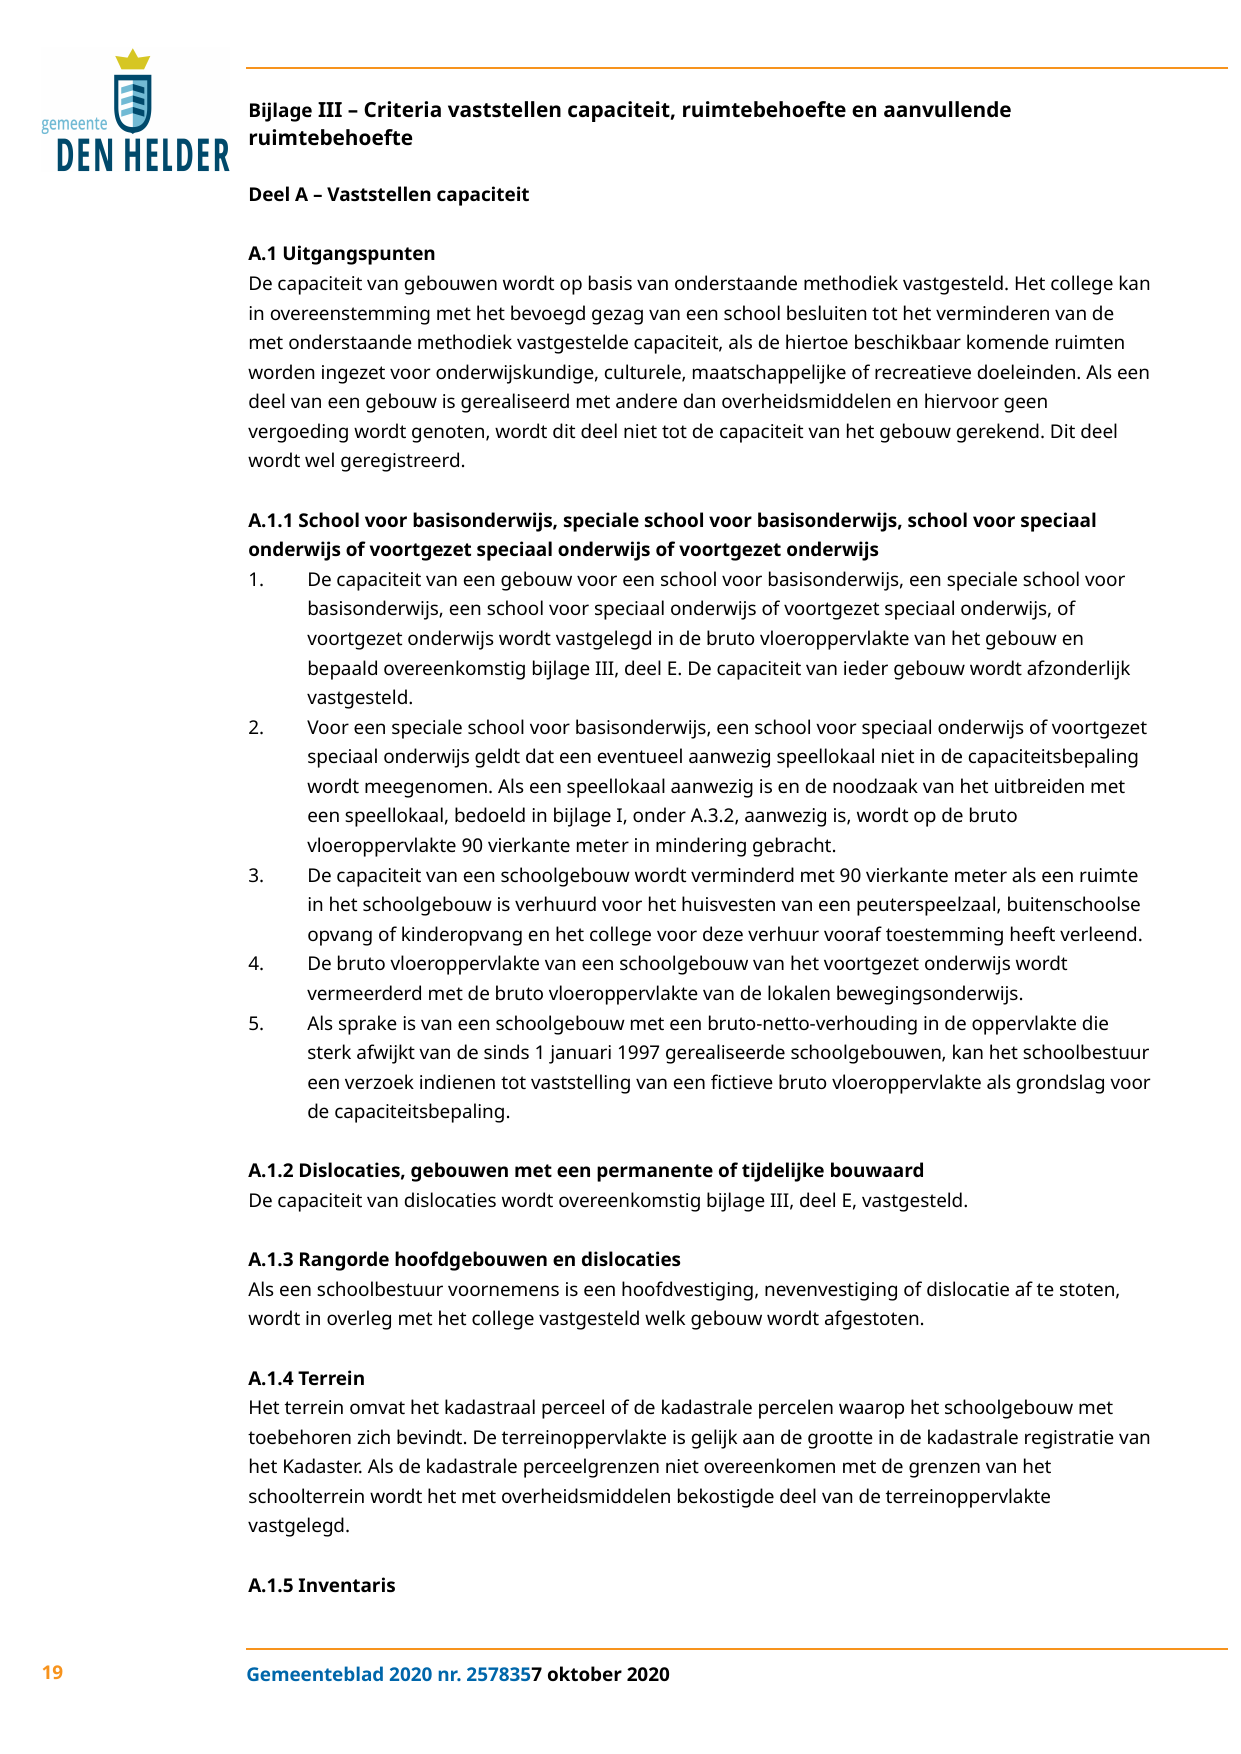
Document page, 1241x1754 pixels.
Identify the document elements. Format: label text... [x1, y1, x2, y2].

picture [220, 160, 224, 172]
text Deel A – Vaststellen capaciteit [248, 181, 1152, 207]
list De capaciteit van een schoolgebouw wordt verminderd met 90 vierkante meter als een ruimte in het schoolgebouw is verhuurd voor het huisvesten van een peuterspeelzaal, buitenschoolse opvang of kinderopvang en het college voor deze verhuur vooraf toestemming heeft verleend. [248, 862, 1152, 947]
text A.1.5 Inventaris [248, 1572, 1152, 1597]
text A.1.2 Dislocaties, gebouwen met een permanente of tijdelijke bouwaard [248, 1158, 1152, 1183]
list De capaciteit van een gebouw voor een school voor basisonderwijs, een speciale school voor basisonderwijs, een school voor speciaal onderwijs of voortgezet speciaal onderwijs, of voortgezet onderwijs wordt vastgelegd in de bruto vloeroppervlakte van het gebouw en bepaald overeenkomstig bijlage III, deel E. De capaciteit van ieder gebouw wordt afzonderlijk vastgesteld. [248, 566, 1152, 710]
text De capaciteit van dislocaties wordt overeenkomstig bijlage III, deel E, vastgesteld. [248, 1187, 1152, 1213]
list Voor een speciale school voor basisonderwijs, een school voor speciaal onderwijs of voortgezet speciaal onderwijs geldt dat een eventueel aanwezig speellokaal niet in de capaciteitsbepaling wordt meegenomen. Als een speellokaal aanwezig is en de noodzaak van het uitbreiden met een speellokaal, bedoeld in bijlage I, onder A.3.2, aanwezig is, wordt op de bruto vloeroppervlakte 90 vierkante meter in mindering gebracht. [248, 714, 1152, 858]
text A.1.4 Terrein [248, 1365, 1152, 1390]
text Bijlage III – Criteria vaststellen capaciteit, ruimtebehoefte en aanvullende ruimtebehoefte [248, 95, 1152, 152]
list De bruto vloeroppervlakte van een schoolgebouw van het voortgezet onderwijs wordt vermeerderd met de bruto vloeroppervlakte van de lokalen bewegingsonderwijs. [248, 951, 1152, 1006]
text A.1.3 Rangorde hoofdgebouwen en dislocaties [248, 1246, 1152, 1272]
text A.1 Uitgangspunten [248, 241, 1152, 266]
picture [130, 157, 135, 172]
text De capaciteit van gebouwen wordt op basis van onderstaande methodiek vastgesteld. Het college kan in overeenstemming met het bevoegd gezag van een school besluiten tot het verminderen van de met onderstaande methodiek vastgestelde capaciteit, als de hiertoe beschikbaar komende ruimten worden ingezet voor onderwijskundige, culturele, maatschappelijke of recreatieve doeleinden. Als een deel van een gebouw is gerealiseerd met andere dan overheidsmiddelen en hiervoor geen vergoeding wordt genoten, wordt dit deel niet tot de capaciteit van het gebouw gerekend. Dit deel wordt wel geregistreerd. [248, 270, 1152, 473]
text A.1.1 School voor basisonderwijs, speciale school voor basisonderwijs, school voor speciaal onderwijs of voortgezet speciaal onderwijs of voortgezet onderwijs [248, 507, 1152, 562]
picture [100, 154, 106, 172]
text Als een schoolbestuur voornemens is een hoofdvestiging, nevenvestiging of dislocatie af te stoten, wordt in overleg met het college vastgesteld welk gebouw wordt afgestoten. [248, 1276, 1152, 1331]
list Als sprake is van een schoolgebouw met een bruto-netto-verhouding in de oppervlakte die sterk afwijkt van de sinds 1 januari 1997 gerealiseerde schoolgebouwen, kan het schoolbestuur een verzoek indienen tot vaststelling van een fictieve bruto vloeroppervlakte als grondslag voor de capaciteitsbepaling. [248, 1010, 1152, 1124]
picture [63, 144, 68, 165]
picture [41, 47, 231, 172]
picture [182, 144, 187, 165]
text Het terrein omvat het kadastraal perceel of de kadastrale percelen waarop het schoolgebouw met toebehoren zich bevindt. De terreinoppervlakte is gelijk aan de grootte in de kadastrale registratie van het Kadaster. Als de kadastrale perceelgrenzen niet overeenkomen met de grenzen van het schoolterrein wordt het met overheidsmiddelen bekostigde deel van de terreinoppervlakte vastgelegd. [248, 1394, 1152, 1538]
